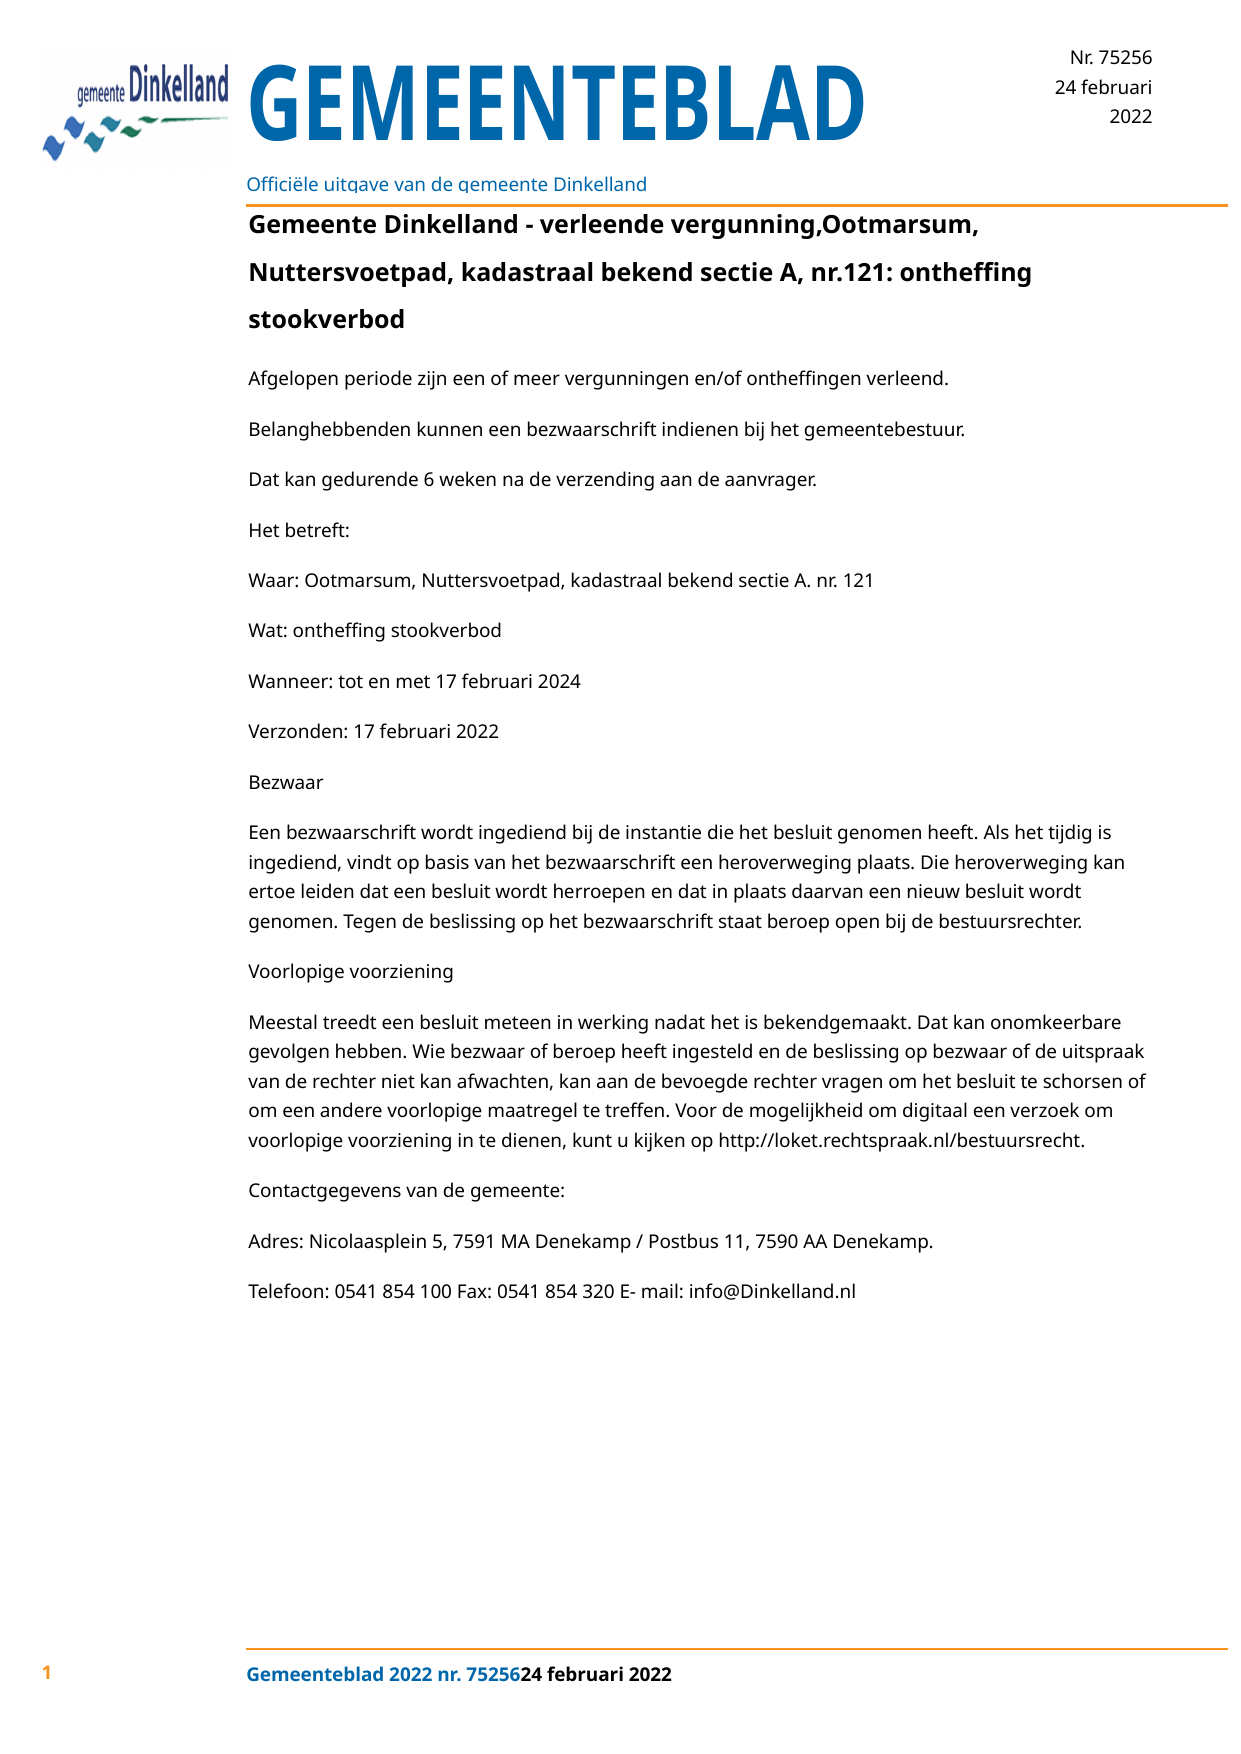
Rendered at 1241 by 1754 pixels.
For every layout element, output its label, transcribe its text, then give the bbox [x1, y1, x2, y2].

text Wat: ontheffing stookverbod [248, 618, 1152, 643]
picture [41, 47, 231, 172]
text Telefoon: 0541 854 100 Fax: 0541 854 320 E- mail: info@Dinkelland.nl [248, 1278, 1152, 1304]
text Het betreft: [248, 517, 1152, 542]
text Een bezwaarschrift wordt ingediend bij de instantie die het besluit genomen heeft. Als het tijdig is ingediend, vindt op basis van het bezwaarschrift een heroverweging plaats. Die heroverweging kan ertoe leiden dat een besluit wordt herroepen en dat in plaats daarvan een nieuw besluit wordt genomen. Tegen de beslissing op het bezwaarschrift staat beroep open bij de bestuursrechter. [248, 819, 1152, 934]
text Gemeente Dinkelland - verleende vergunning,Ootmarsum, Nuttersvoetpad, kadastraal bekend sectie A, nr.121: ontheffing stookverbod [248, 207, 1152, 336]
text Dat kan gedurende 6 weken na de verzending aan de aanvrager. [248, 466, 1152, 492]
text Wanneer: tot en met 17 februari 2024 [248, 668, 1152, 694]
text Bezwaar [248, 769, 1152, 794]
text Belanghebbenden kunnen een bezwaarschrift indienen bij het gemeentebestuur. [248, 416, 1152, 442]
text Meestal treedt een besluit meteen in werking nadat het is bekendgemaakt. Dat kan onomkeerbare gevolgen hebben. Wie bezwaar of beroep heeft ingesteld en de beslissing op bezwaar of de uitspraak van de rechter niet kan afwachten, kan aan de bevoegde rechter vragen om het besluit te schorsen of om een andere voorlopige maatregel te treffen. Voor de mogelijkheid om digitaal een verzoek om voorlopige voorziening in te dienen, kunt u kijken op http://loket.rechtspraak.nl/bestuursrecht. [248, 1009, 1152, 1153]
text Contactgegevens van de gemeente: [248, 1178, 1152, 1203]
text Waar: Ootmarsum, Nuttersvoetpad, kadastraal bekend sectie A. nr. 121 [248, 567, 1152, 593]
text Voorlopige voorziening [248, 958, 1152, 984]
text Verzonden: 17 februari 2022 [248, 718, 1152, 744]
text Afgelopen periode zijn een of meer vergunningen en/of ontheffingen verleend. [248, 366, 1152, 391]
text Adres: Nicolaasplein 5, 7591 MA Denekamp / Postbus 11, 7590 AA Denekamp. [248, 1228, 1152, 1254]
